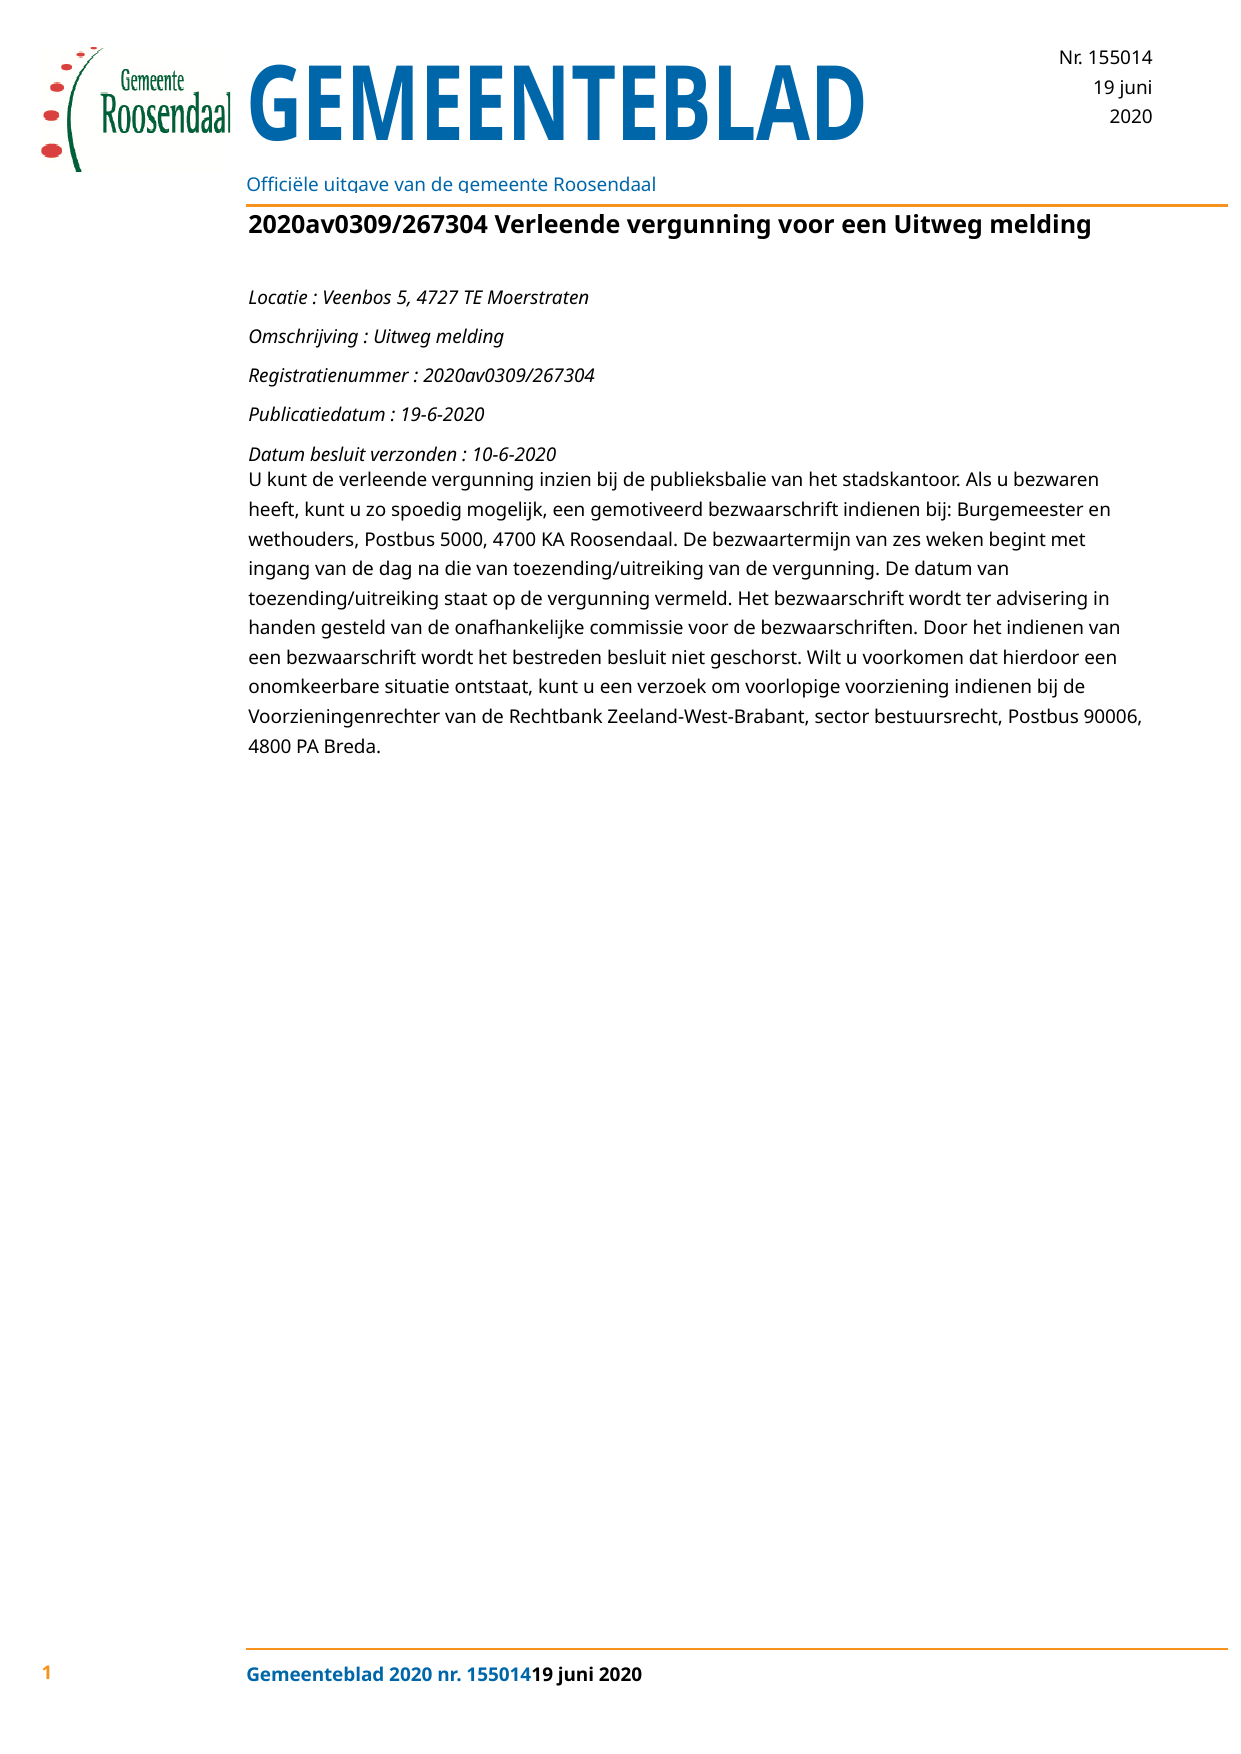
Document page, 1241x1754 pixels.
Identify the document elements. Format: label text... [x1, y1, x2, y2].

text Locatie : Veenbos 5, 4727 TE Moerstraten [248, 284, 1152, 309]
text Omschrijving : Uitweg melding [248, 323, 1152, 349]
text Datum besluit verzonden : 10-6-2020 [248, 441, 1152, 467]
text Registratienummer : 2020av0309/267304 [248, 362, 1152, 388]
text Publicatiedatum : 19-6-2020 [248, 402, 1152, 427]
text 2020av0309/267304 Verleende vergunning voor een Uitweg melding [248, 207, 1152, 241]
picture [41, 47, 231, 172]
text U kunt de verleende vergunning inzien bij de publieksbalie van het stadskantoor. Als u bezwaren heeft, kunt u zo spoedig mogelijk, een gemotiveerd bezwaarschrift indienen bij: Burgemeester en wethouders, Postbus 5000, 4700 KA Roosendaal. De bezwaartermijn van zes weken begint met ingang van de dag na die van toezending/uitreiking van de vergunning. De datum van toezending/uitreiking staat op de vergunning vermeld. Het bezwaarschrift wordt ter advisering in handen gesteld van de onafhankelijke commissie voor de bezwaarschriften. Door het indienen van een bezwaarschrift wordt het bestreden besluit niet geschorst. Wilt u voorkomen dat hierdoor een onomkeerbare situatie ontstaat, kunt u een verzoek om voorlopige voorziening indienen bij de Voorzieningenrechter van de Rechtbank Zeeland-West-Brabant, sector bestuursrecht, Postbus 90006, 4800 PA Breda. [248, 467, 1152, 759]
